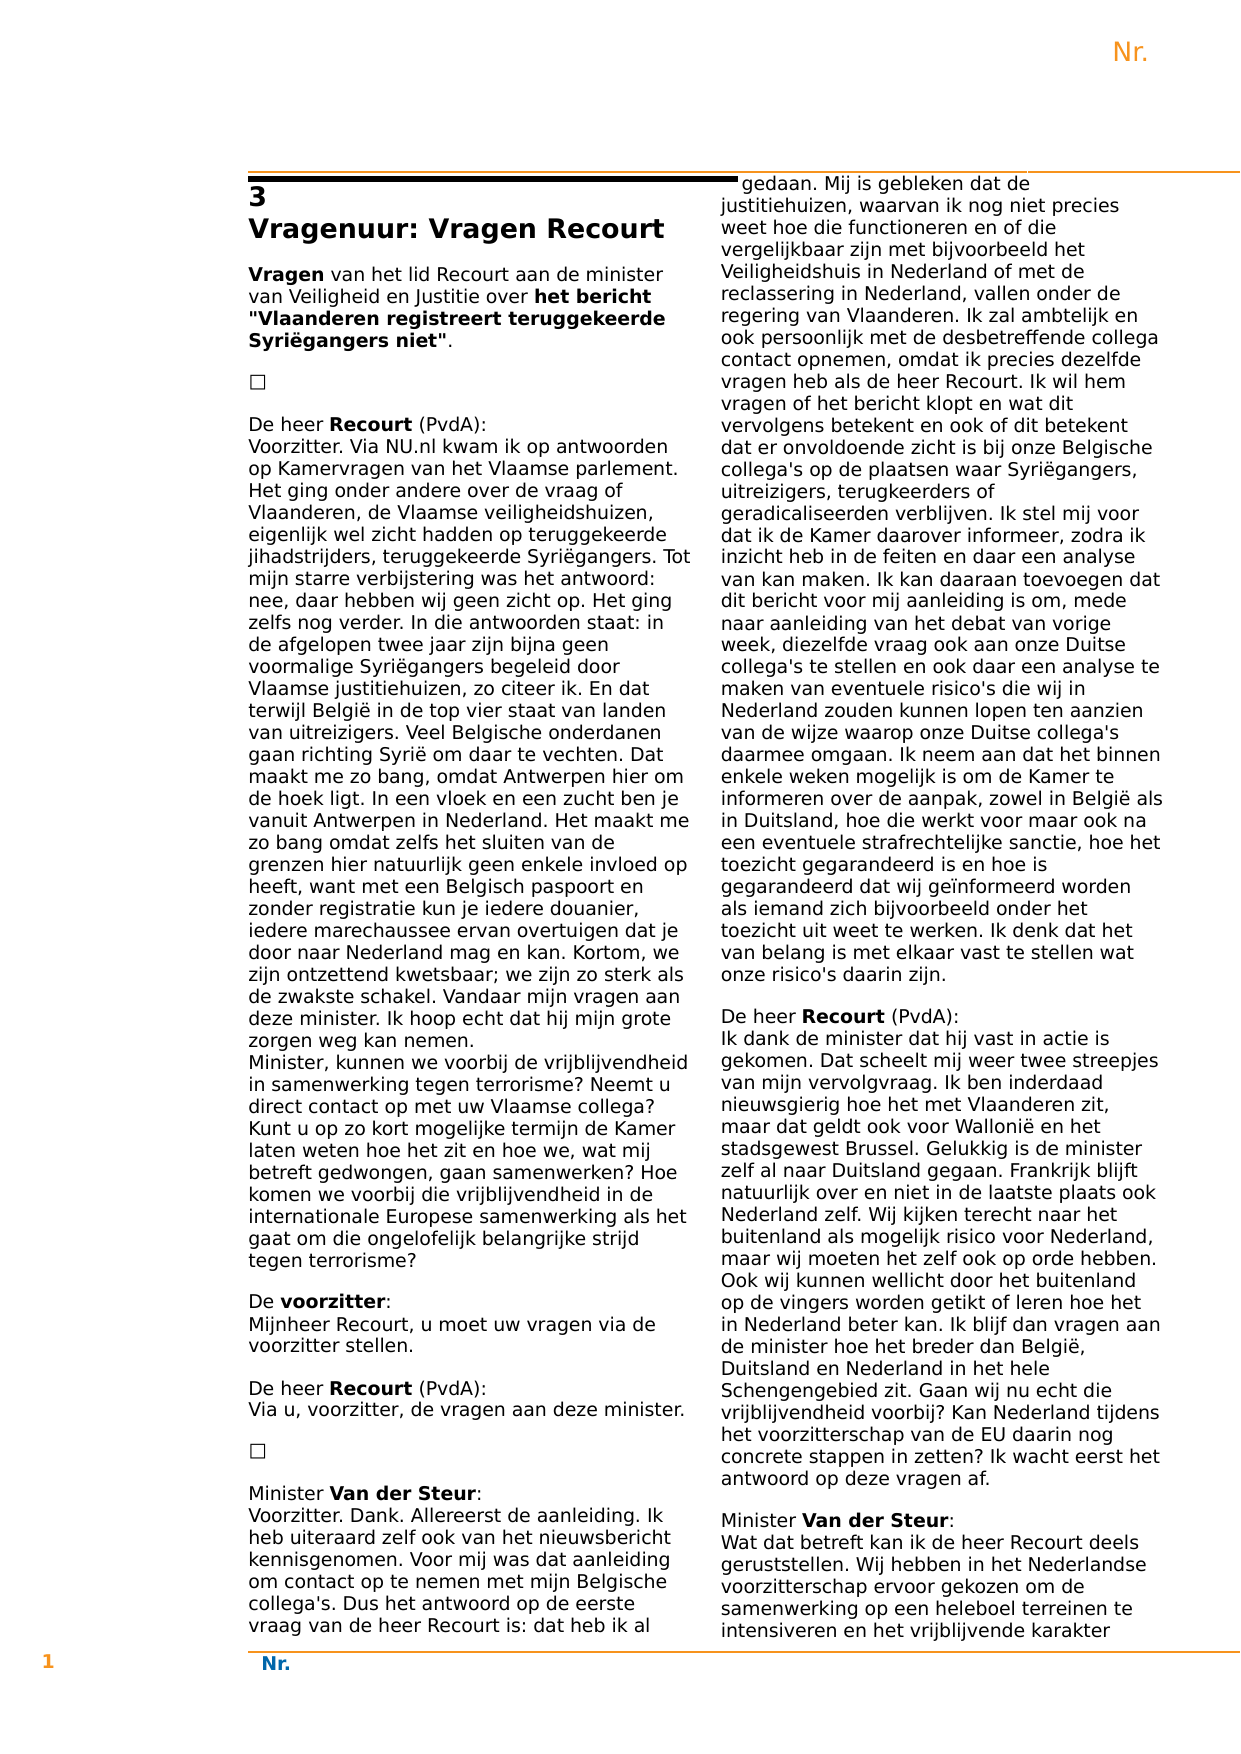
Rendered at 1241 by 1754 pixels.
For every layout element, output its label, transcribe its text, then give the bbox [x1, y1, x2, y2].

text ⬜ [248, 372, 691, 394]
text Vragen van het lid Recourt aan de minister van Veiligheid en Justitie over het bericht "Vlaanderen registreert teruggekeerde Syriëgangers niet". [248, 264, 691, 352]
text Via u, voorzitter, de vragen aan deze minister. [248, 1399, 691, 1421]
text De heer Recourt (PvdA): [248, 414, 691, 436]
text Minister Van der Steur: [721, 1509, 1163, 1532]
text Wat dat betreft kan ik de heer Recourt deels geruststellen. Wij hebben in het Nederlandse voorzitterschap ervoor gekozen om de samenwerking op een heleboel terreinen te intensiveren en het vrijblijvende karakter [721, 1532, 1163, 1641]
text De voorzitter: [248, 1291, 691, 1313]
text Voorzitter. Dank. Allereerst de aanleiding. Ik heb uiteraard zelf ook van het nieuwsbericht kennisgenomen. Voor mij was dat aanleiding om contact op te nemen met mijn Belgische collega's. Dus het antwoord op de eerste vraag van de heer Recourt is: dat heb ik al [248, 1505, 691, 1637]
text gedaan. Mij is gebleken dat de justitiehuizen, waarvan ik nog niet precies weet hoe die functioneren en of die vergelijkbaar zijn met bijvoorbeeld het Veiligheidshuis in Nederland of met de reclassering in Nederland, vallen onder de regering van Vlaanderen. Ik zal ambtelijk en ook persoonlijk met de desbetreffende collega contact opnemen, omdat ik precies dezelfde vragen heb als de heer Recourt. Ik wil hem vragen of het bericht klopt en wat dit vervolgens betekent en ook of dit betekent dat er onvoldoende zicht is bij onze Belgische collega's op de plaatsen waar Syriëgangers, uitreizigers, terugkeerders of geradicaliseerden verblijven. Ik stel mij voor dat ik de Kamer daarover informeer, zodra ik inzicht heb in de feiten en daar een analyse van kan maken. Ik kan daaraan toevoegen dat dit bericht voor mij aanleiding is om, mede naar aanleiding van het debat van vorige week, diezelfde vraag ook aan onze Duitse collega's te stellen en ook daar een analyse te maken van eventuele risico's die wij in Nederland zouden kunnen lopen ten aanzien van de wijze waarop onze Duitse collega's daarmee omgaan. Ik neem aan dat het binnen enkele weken mogelijk is om de Kamer te informeren over de aanpak, zowel in België als in Duitsland, hoe die werkt voor maar ook na een eventuele strafrechtelijke sanctie, hoe het toezicht gegarandeerd is en hoe is gegarandeerd dat wij geïnformeerd worden als iemand zich bijvoorbeeld onder het toezicht uit weet te werken. Ik denk dat het van belang is met elkaar vast te stellen wat onze risico's daarin zijn. [721, 173, 1163, 986]
title 3 Vragenuur: Vragen Recourt [248, 182, 691, 244]
text Ik dank de minister dat hij vast in actie is gekomen. Dat scheelt mij weer twee streepjes van mijn vervolgvraag. Ik ben inderdaad nieuwsgierig hoe het met Vlaanderen zit, maar dat geldt ook voor Wallonië en het stadsgewest Brussel. Gelukkig is de minister zelf al naar Duitsland gegaan. Frankrijk blijft natuurlijk over en niet in de laatste plaats ook Nederland zelf. Wij kijken terecht naar het buitenland als mogelijk risico voor Nederland, maar wij moeten het zelf ook op orde hebben. Ook wij kunnen wellicht door het buitenland op de vingers worden getikt of leren hoe het in Nederland beter kan. Ik blijf dan vragen aan de minister hoe het breder dan België, Duitsland en Nederland in het hele Schengengebied zit. Gaan wij nu echt die vrijblijvendheid voorbij? Kan Nederland tijdens het voorzitterschap van de EU daarin nog concrete stappen in zetten? Ik wacht eerst het antwoord op deze vragen af. [721, 1028, 1163, 1489]
text Minister, kunnen we voorbij de vrijblijvendheid in samenwerking tegen terrorisme? Neemt u direct contact op met uw Vlaamse collega? Kunt u op zo kort mogelijke termijn de Kamer laten weten hoe het zit en hoe we, wat mij betreft gedwongen, gaan samenwerken? Hoe komen we voorbij die vrijblijvendheid in de internationale Europese samenwerking als het gaat om die ongelofelijk belangrijke strijd tegen terrorisme? [248, 1052, 691, 1271]
text De heer Recourt (PvdA): [721, 1006, 1163, 1028]
text Voorzitter. Via NU.nl kwam ik op antwoorden op Kamervragen van het Vlaamse parlement. Het ging onder andere over de vraag of Vlaanderen, de Vlaamse veiligheidshuizen, eigenlijk wel zicht hadden op teruggekeerde jihadstrijders, teruggekeerde Syriëgangers. Tot mijn starre verbijstering was het antwoord: nee, daar hebben wij geen zicht op. Het ging zelfs nog verder. In die antwoorden staat: in de afgelopen twee jaar zijn bijna geen voormalige Syriëgangers begeleid door Vlaamse justitiehuizen, zo citeer ik. En dat terwijl België in de top vier staat van landen van uitreizigers. Veel Belgische onderdanen gaan richting Syrië om daar te vechten. Dat maakt me zo bang, omdat Antwerpen hier om de hoek ligt. In een vloek en een zucht ben je vanuit Antwerpen in Nederland. Het maakt me zo bang omdat zelfs het sluiten van de grenzen hier natuurlijk geen enkele invloed op heeft, want met een Belgisch paspoort en zonder registratie kun je iedere douanier, iedere marechaussee ervan overtuigen dat je door naar Nederland mag en kan. Kortom, we zijn ontzettend kwetsbaar; we zijn zo sterk als de zwakste schakel. Vandaar mijn vragen aan deze minister. Ik hoop echt dat hij mijn grote zorgen weg kan nemen. [248, 436, 691, 1052]
text De heer Recourt (PvdA): [248, 1377, 691, 1399]
text Minister Van der Steur: [248, 1483, 691, 1505]
text Mijnheer Recourt, u moet uw vragen via de voorzitter stellen. [248, 1313, 691, 1357]
text ⬜ [248, 1441, 691, 1463]
